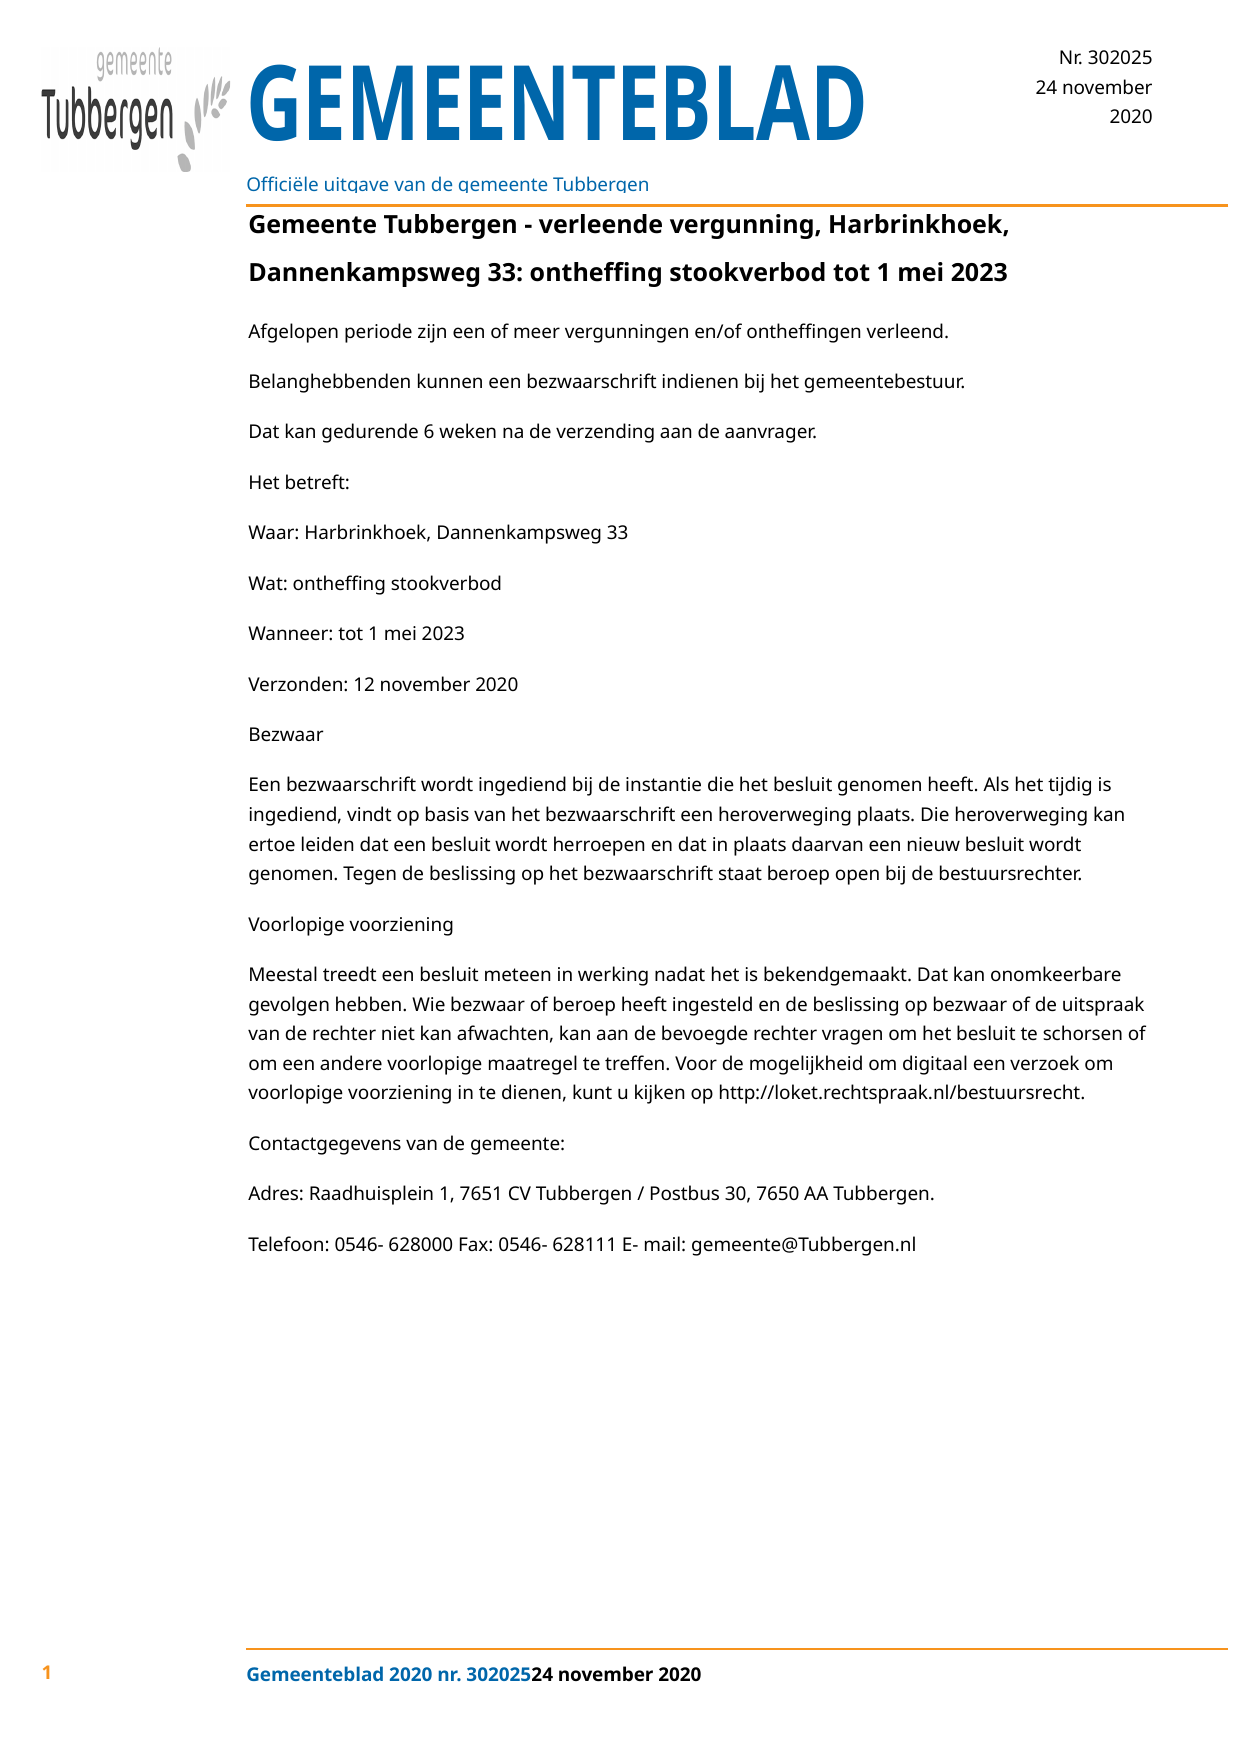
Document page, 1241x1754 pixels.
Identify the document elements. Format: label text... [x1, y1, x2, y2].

text Contactgegevens van de gemeente: [248, 1130, 1152, 1156]
text Telefoon: 0546- 628000 Fax: 0546- 628111 E- mail: gemeente@Tubbergen.nl [248, 1231, 1152, 1257]
text Verzonden: 12 november 2020 [248, 671, 1152, 697]
text Afgelopen periode zijn een of meer vergunningen en/of ontheffingen verleend. [248, 318, 1152, 344]
text Waar: Harbrinkhoek, Dannenkampsweg 33 [248, 519, 1152, 545]
text Dat kan gedurende 6 weken na de verzending aan de aanvrager. [248, 419, 1152, 444]
picture [41, 47, 231, 172]
text Bezwaar [248, 721, 1152, 747]
text Adres: Raadhuisplein 1, 7651 CV Tubbergen / Postbus 30, 7650 AA Tubbergen. [248, 1180, 1152, 1206]
text Wat: ontheffing stookverbod [248, 570, 1152, 596]
text Het betreft: [248, 469, 1152, 495]
text Gemeente Tubbergen - verleende vergunning, Harbrinkhoek, Dannenkampsweg 33: ontheffing stookverbod tot 1 mei 2023 [248, 207, 1152, 288]
text Voorlopige voorziening [248, 911, 1152, 937]
text Wanneer: tot 1 mei 2023 [248, 620, 1152, 646]
text Meestal treedt een besluit meteen in werking nadat het is bekendgemaakt. Dat kan onomkeerbare gevolgen hebben. Wie bezwaar of beroep heeft ingesteld en de beslissing op bezwaar of de uitspraak van de rechter niet kan afwachten, kan aan de bevoegde rechter vragen om het besluit te schorsen of om een andere voorlopige maatregel te treffen. Voor de mogelijkheid om digitaal een verzoek om voorlopige voorziening in te dienen, kunt u kijken op http://loket.rechtspraak.nl/bestuursrecht. [248, 961, 1152, 1105]
text Een bezwaarschrift wordt ingediend bij de instantie die het besluit genomen heeft. Als het tijdig is ingediend, vindt op basis van het bezwaarschrift een heroverweging plaats. Die heroverweging kan ertoe leiden dat een besluit wordt herroepen en dat in plaats daarvan een nieuw besluit wordt genomen. Tegen de beslissing op het bezwaarschrift staat beroep open bij de bestuursrechter. [248, 772, 1152, 886]
text Belanghebbenden kunnen een bezwaarschrift indienen bij het gemeentebestuur. [248, 368, 1152, 394]
